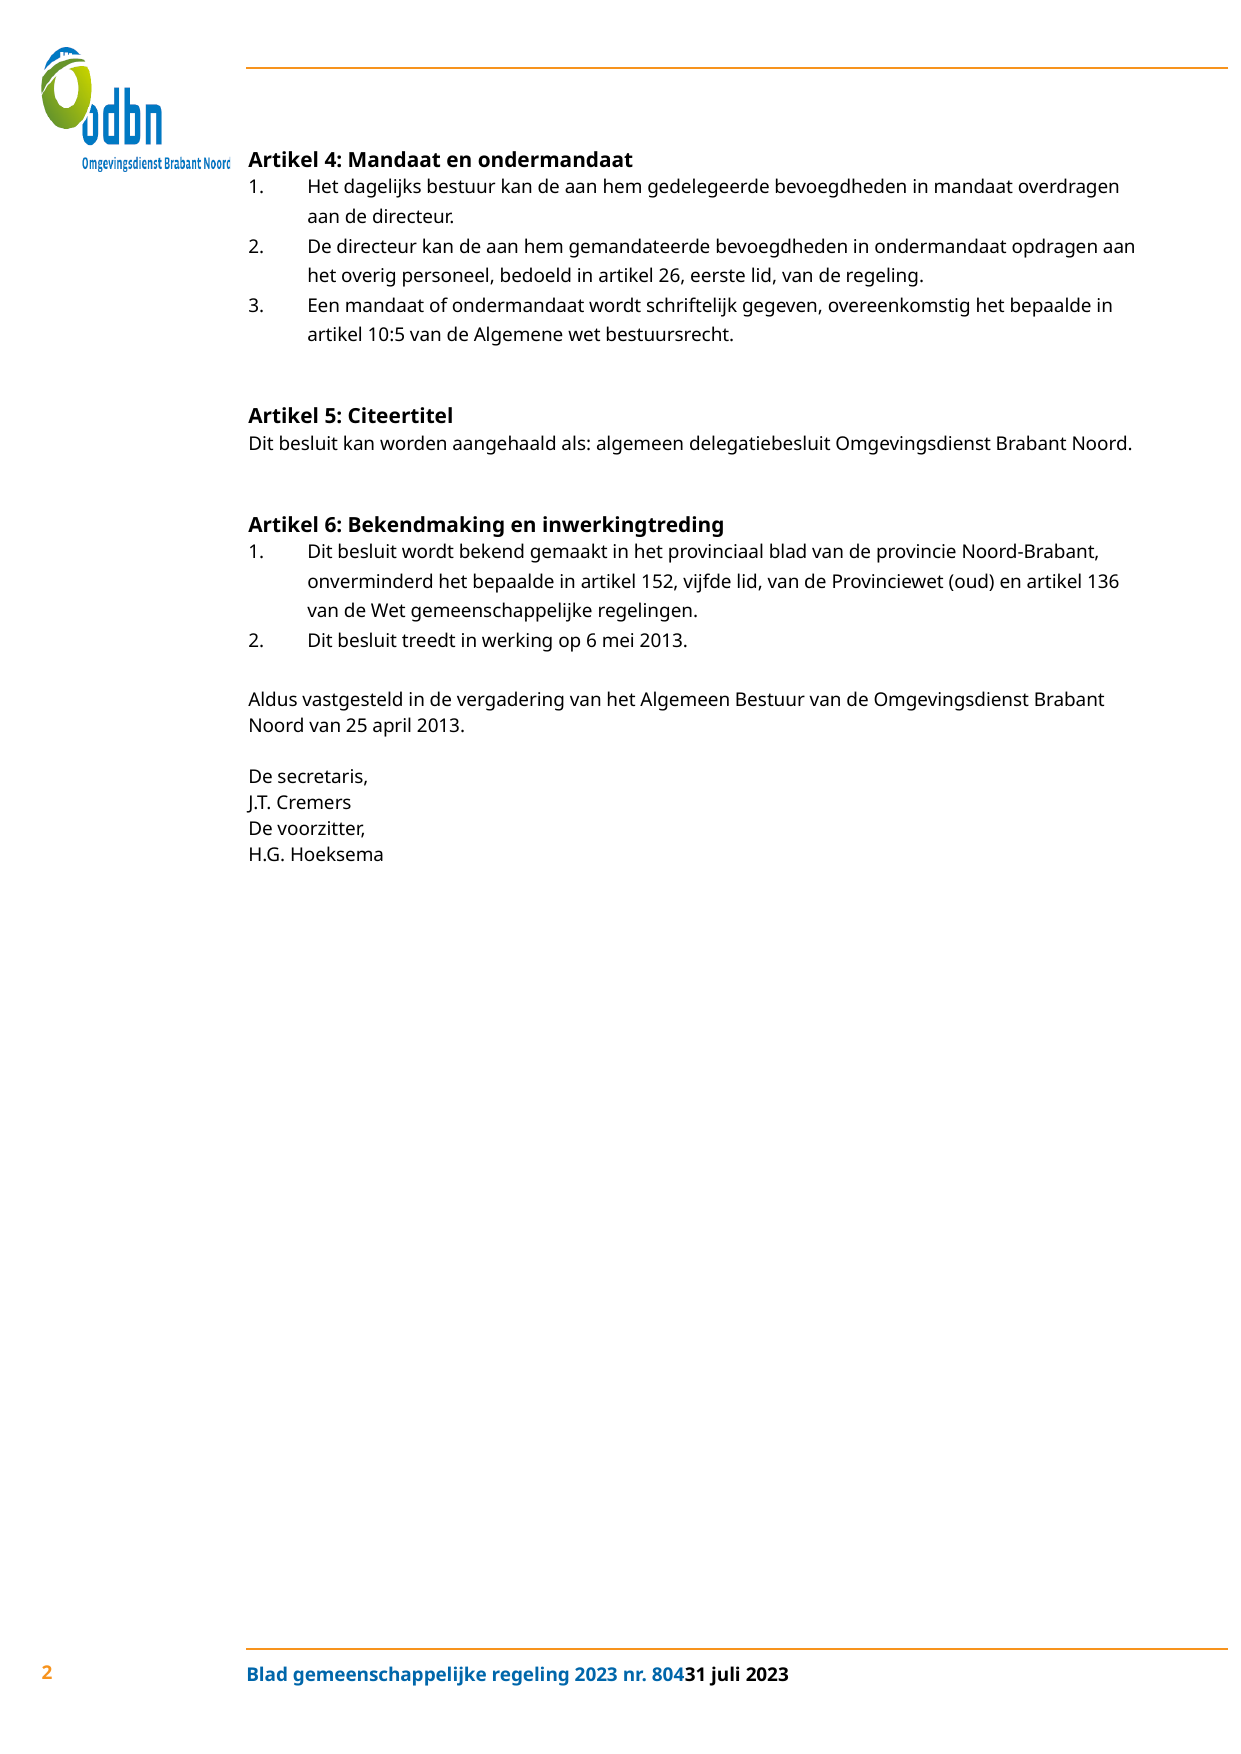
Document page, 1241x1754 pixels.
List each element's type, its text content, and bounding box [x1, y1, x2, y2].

text Artikel 6: Bekendmaking en inwerkingtreding [248, 510, 1152, 538]
list De directeur kan de aan hem gemandateerde bevoegdheden in ondermandaat opdragen aan het overig personeel, bedoeld in artikel 26, eerste lid, van de regeling. [248, 233, 1152, 288]
list Dit besluit wordt bekend gemaakt in het provinciaal blad van de provincie Noord-Brabant, onverminderd het bepaalde in artikel 152, vijfde lid, van de Provinciewet (oud) en artikel 136 van de Wet gemeenschappelijke regelingen. [248, 538, 1152, 623]
text De secretaris, [248, 763, 1152, 789]
text Aldus vastgesteld in de vergadering van het Algemeen Bestuur van de Omgevingsdienst Brabant Noord van 25 april 2013. [248, 686, 1152, 738]
picture [41, 47, 231, 172]
text Artikel 4: Mandaat en ondermandaat [248, 145, 1152, 174]
text De voorzitter, [248, 815, 1152, 841]
text H.G. Hoeksema [248, 841, 1152, 866]
list Dit besluit treedt in werking op 6 mei 2013. [248, 627, 1152, 653]
list Het dagelijks bestuur kan de aan hem gedelegeerde bevoegdheden in mandaat overdragen aan de directeur. [248, 174, 1152, 229]
text Dit besluit kan worden aangehaald als: algemeen delegatiebesluit Omgevingsdienst Brabant Noord. [248, 430, 1152, 456]
list Een mandaat of ondermandaat wordt schriftelijk gegeven, overeenkomstig het bepaalde in artikel 10:5 van de Algemene wet bestuursrecht. [248, 292, 1152, 347]
text J.T. Cremers [248, 789, 1152, 815]
text Artikel 5: Citeertitel [248, 402, 1152, 430]
